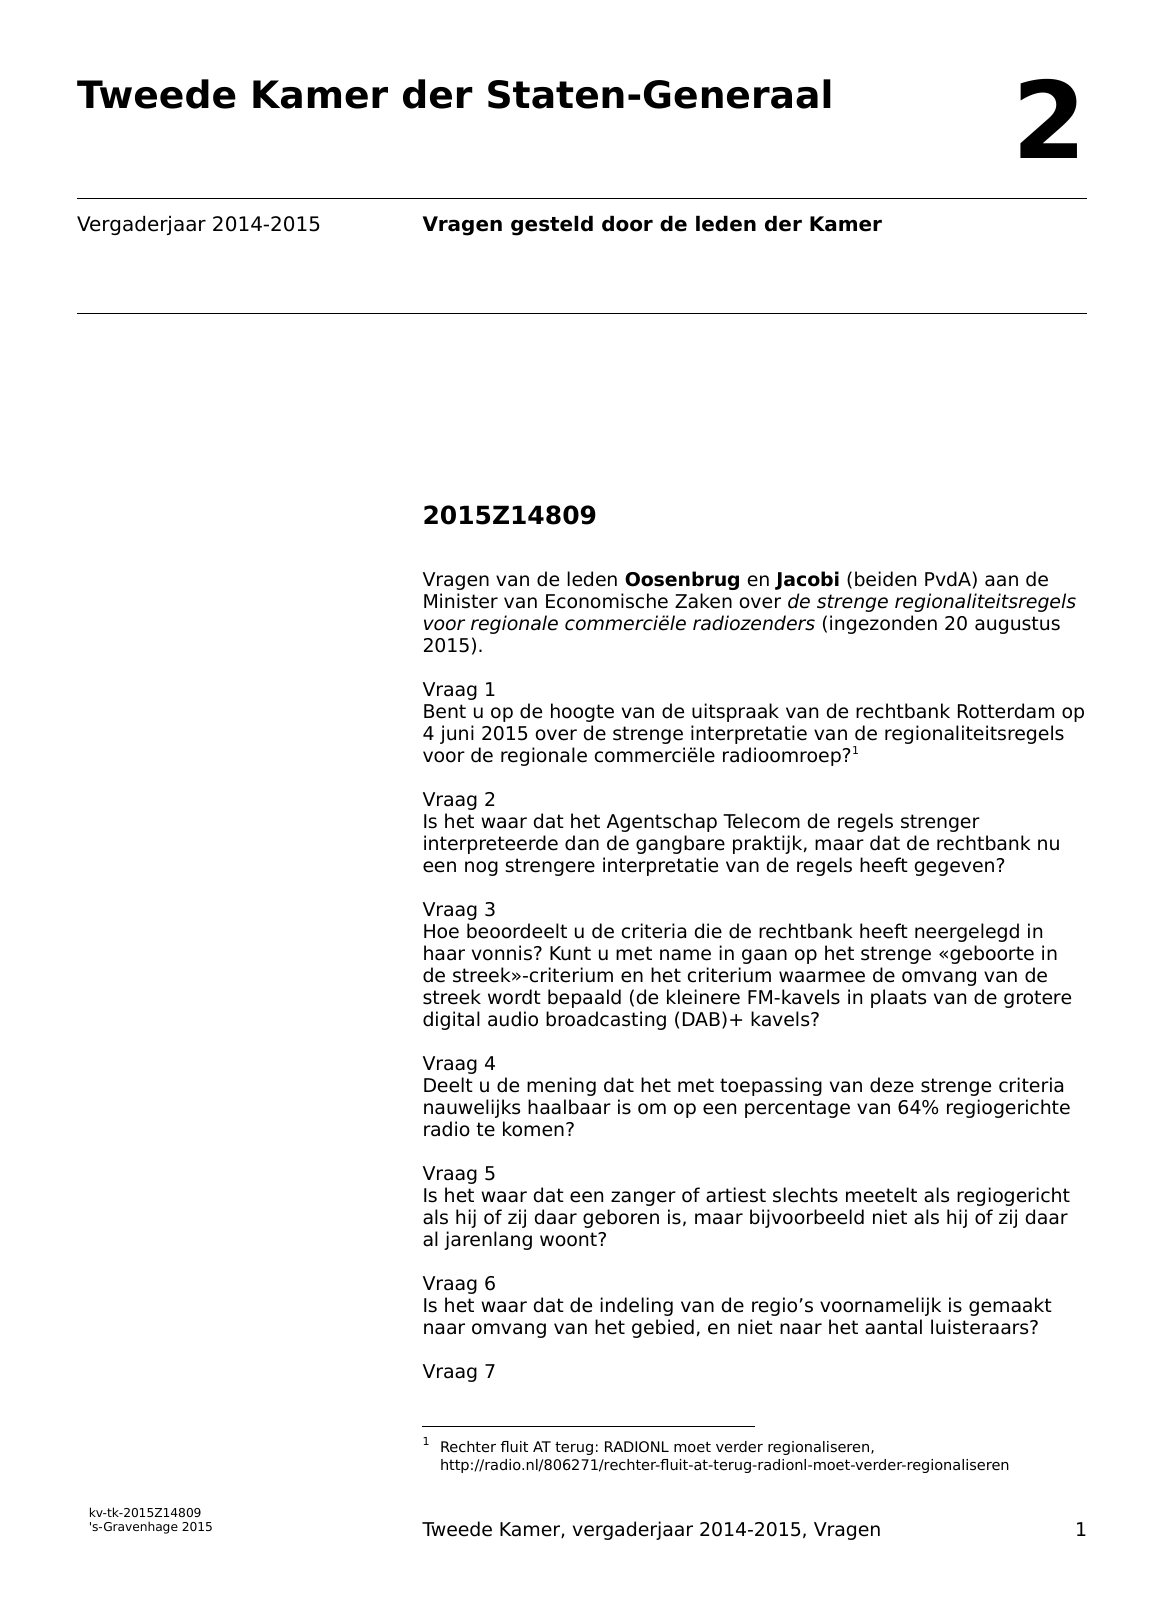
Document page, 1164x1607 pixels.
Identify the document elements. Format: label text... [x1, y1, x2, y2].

text kv-tk-2015Z14809 [88, 1506, 323, 1520]
table_cell Vragen gesteld door de leden der Kamer [422, 199, 1087, 313]
text Vragen van de leden Oosenbrug en Jacobi (beiden PvdA) aan de Minister van Economische Zaken over de strenge regionaliteitsregels voor regionale commerciële radiozenders (ingezonden 20 augustus 2015). [422, 569, 1087, 657]
text Bent u op de hoogte van de uitspraak van de rechtbank Rotterdam op 4 juni 2015 over de strenge interpretatie van de regionaliteitsregels voor de regionale commerciële radioomroep? [422, 701, 1087, 767]
table_header Tweede Kamer der Staten-Generaal [77, 59, 886, 198]
text Vraag 7 [422, 1361, 1087, 1383]
text Is het waar dat de indeling van de regio’s voornamelijk is gemaakt naar omvang van het gebied, en niet naar het aantal luisteraars? [422, 1295, 1087, 1339]
text Vraag 2 [422, 789, 1087, 811]
text Is het waar dat een zanger of artiest slechts meetelt als regiogericht als hij of zij daar geboren is, maar bijvoorbeeld niet als hij of zij daar al jarenlang woont? [422, 1185, 1087, 1251]
text 's-Gravenhage 2015 [88, 1520, 323, 1534]
text Vraag 3 [422, 899, 1087, 921]
table_header 2 [886, 59, 1087, 198]
text Rechter fluit AT terug: RADIONL moet verder regionaliseren, http://radio.nl/806271/rechter-fluit-at-terug-radionl-moet-verder-regionaliseren [422, 1435, 1087, 1474]
text Vraag 5 [422, 1163, 1087, 1185]
text Vraag 6 [422, 1273, 1087, 1295]
text 2015Z14809 [422, 501, 1087, 531]
table_cell Vergaderjaar 2014-2015 [77, 199, 422, 313]
text Vraag 4 [422, 1053, 1087, 1075]
text Vraag 1 [422, 679, 1087, 701]
text Is het waar dat het Agentschap Telecom de regels strenger interpreteerde dan de gangbare praktijk, maar dat de rechtbank nu een nog strengere interpretatie van de regels heeft gegeven? [422, 811, 1087, 877]
text Hoe beoordeelt u de criteria die de rechtbank heeft neergelegd in haar vonnis? Kunt u met name in gaan op het strenge «geboorte in de streek»-criterium en het criterium waarmee de omvang van de streek wordt bepaald (de kleinere FM-kavels in plaats van de grotere digital audio broadcasting (DAB)+ kavels? [422, 921, 1087, 1031]
text Deelt u de mening dat het met toepassing van deze strenge criteria nauwelijks haalbaar is om op een percentage van 64% regiogerichte radio te komen? [422, 1075, 1087, 1141]
